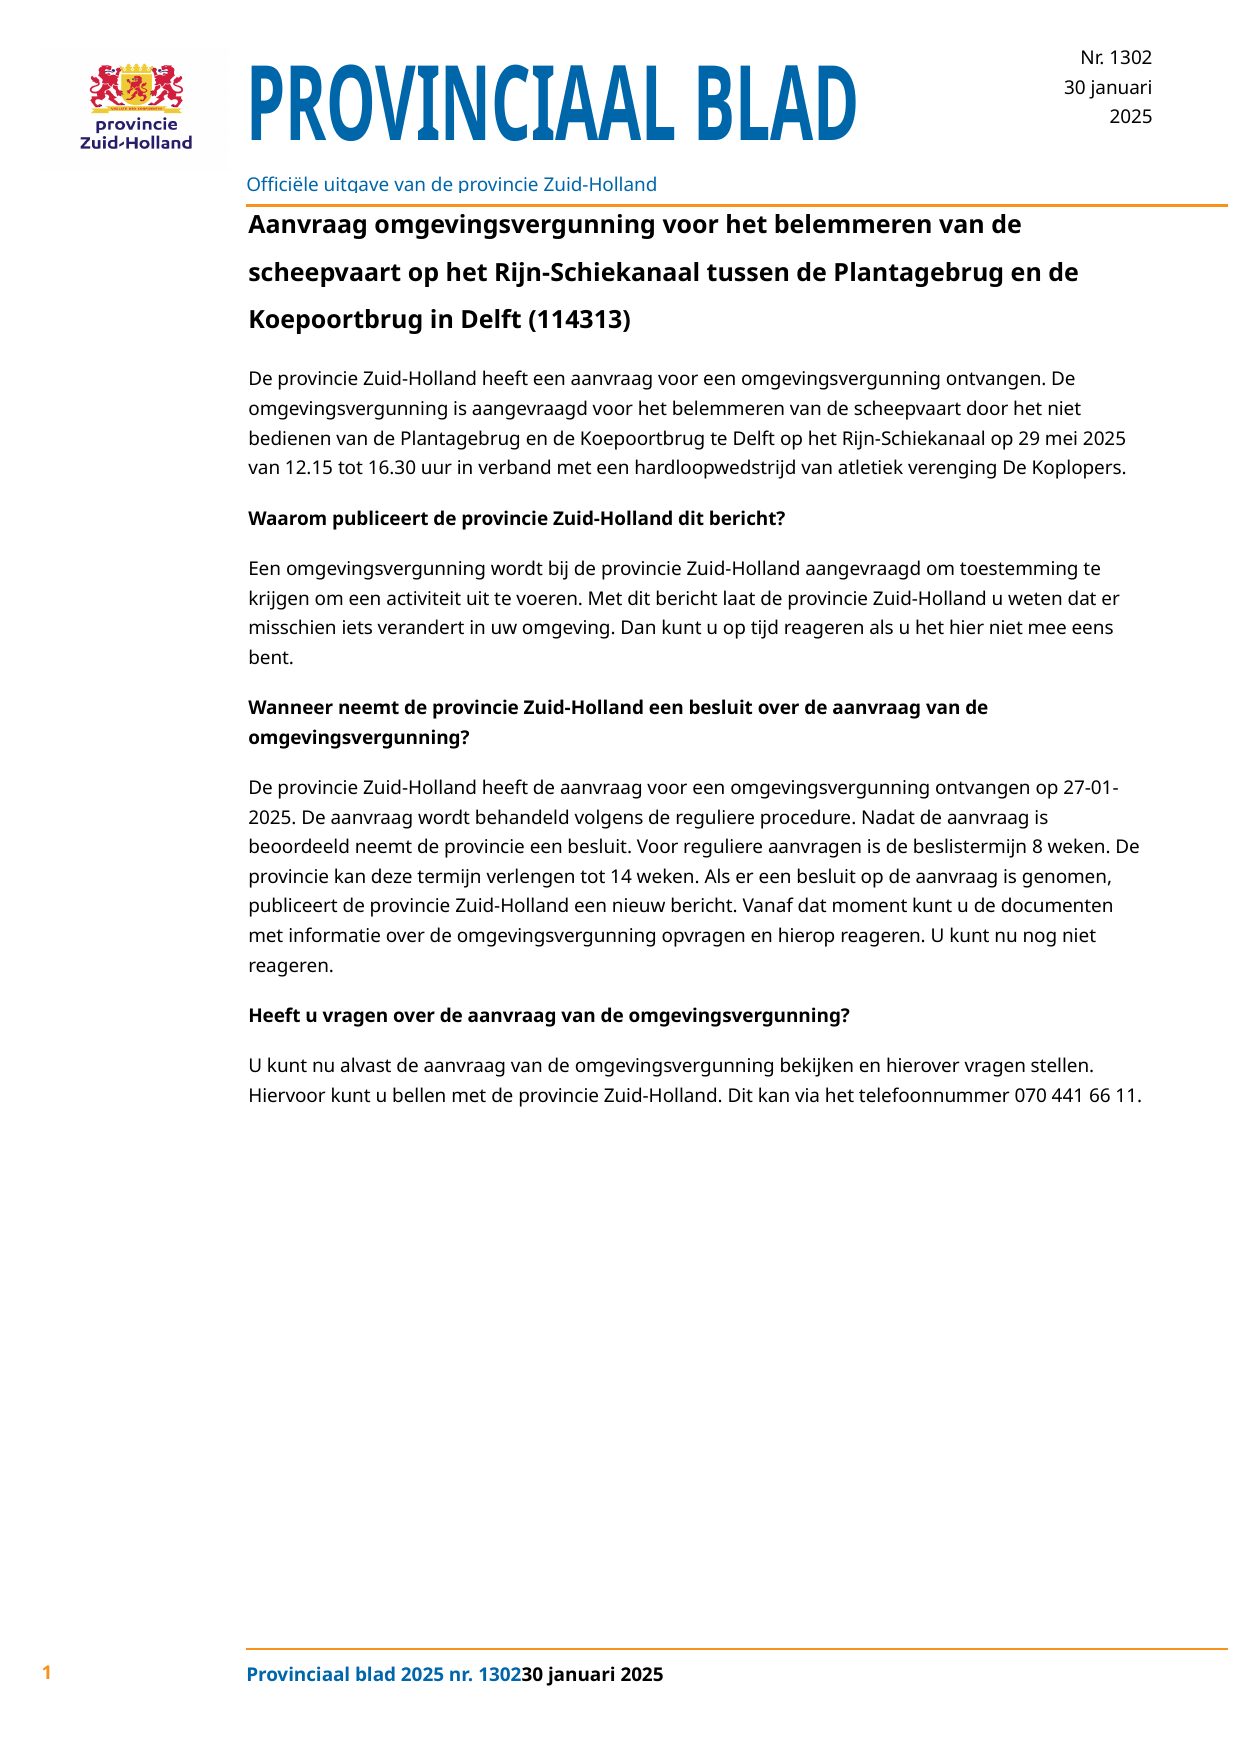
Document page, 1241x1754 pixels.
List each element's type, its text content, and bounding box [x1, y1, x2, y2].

text De provincie Zuid-Holland heeft de aanvraag voor een omgevingsvergunning ontvangen op 27-01-2025. De aanvraag wordt behandeld volgens de reguliere procedure. Nadat de aanvraag is beoordeeld neemt de provincie een besluit. Voor reguliere aanvragen is de beslistermijn 8 weken. De provincie kan deze termijn verlengen tot 14 weken. Als er een besluit op de aanvraag is genomen, publiceert de provincie Zuid-Holland een nieuw bericht. Vanaf dat moment kunt u de documenten met informatie over de omgevingsvergunning opvragen en hierop reageren. U kunt nu nog niet reageren. [248, 774, 1152, 977]
text Waarom publiceert de provincie Zuid-Holland dit bericht? [248, 505, 1152, 530]
text Aanvraag omgevingsvergunning voor het belemmeren van de scheepvaart op het Rijn-Schiekanaal tussen de Plantagebrug en de Koepoortbrug in Delft (114313) [248, 207, 1152, 336]
picture [41, 47, 231, 172]
text De provincie Zuid-Holland heeft een aanvraag voor een omgevingsvergunning ontvangen. De omgevingsvergunning is aangevraagd voor het belemmeren van de scheepvaart door het niet bedienen van de Plantagebrug en de Koepoortbrug te Delft op het Rijn-Schiekanaal op 29 mei 2025 van 12.15 tot 16.30 uur in verband met een hardloopwedstrijd van atletiek verenging De Koplopers. [248, 366, 1152, 480]
text Heeft u vragen over de aanvraag van de omgevingsvergunning? [248, 1002, 1152, 1028]
text U kunt nu alvast de aanvraag van de omgevingsvergunning bekijken en hierover vragen stellen. Hiervoor kunt u bellen met de provincie Zuid-Holland. Dit kan via het telefoonnummer 070 441 66 11. [248, 1053, 1152, 1108]
text Een omgevingsvergunning wordt bij de provincie Zuid-Holland aangevraagd om toestemming te krijgen om een activiteit uit te voeren. Met dit bericht laat de provincie Zuid-Holland u weten dat er misschien iets verandert in uw omgeving. Dan kunt u op tijd reageren als u het hier niet mee eens bent. [248, 555, 1152, 669]
text Wanneer neemt de provincie Zuid-Holland een besluit over de aanvraag van de omgevingsvergunning? [248, 694, 1152, 749]
